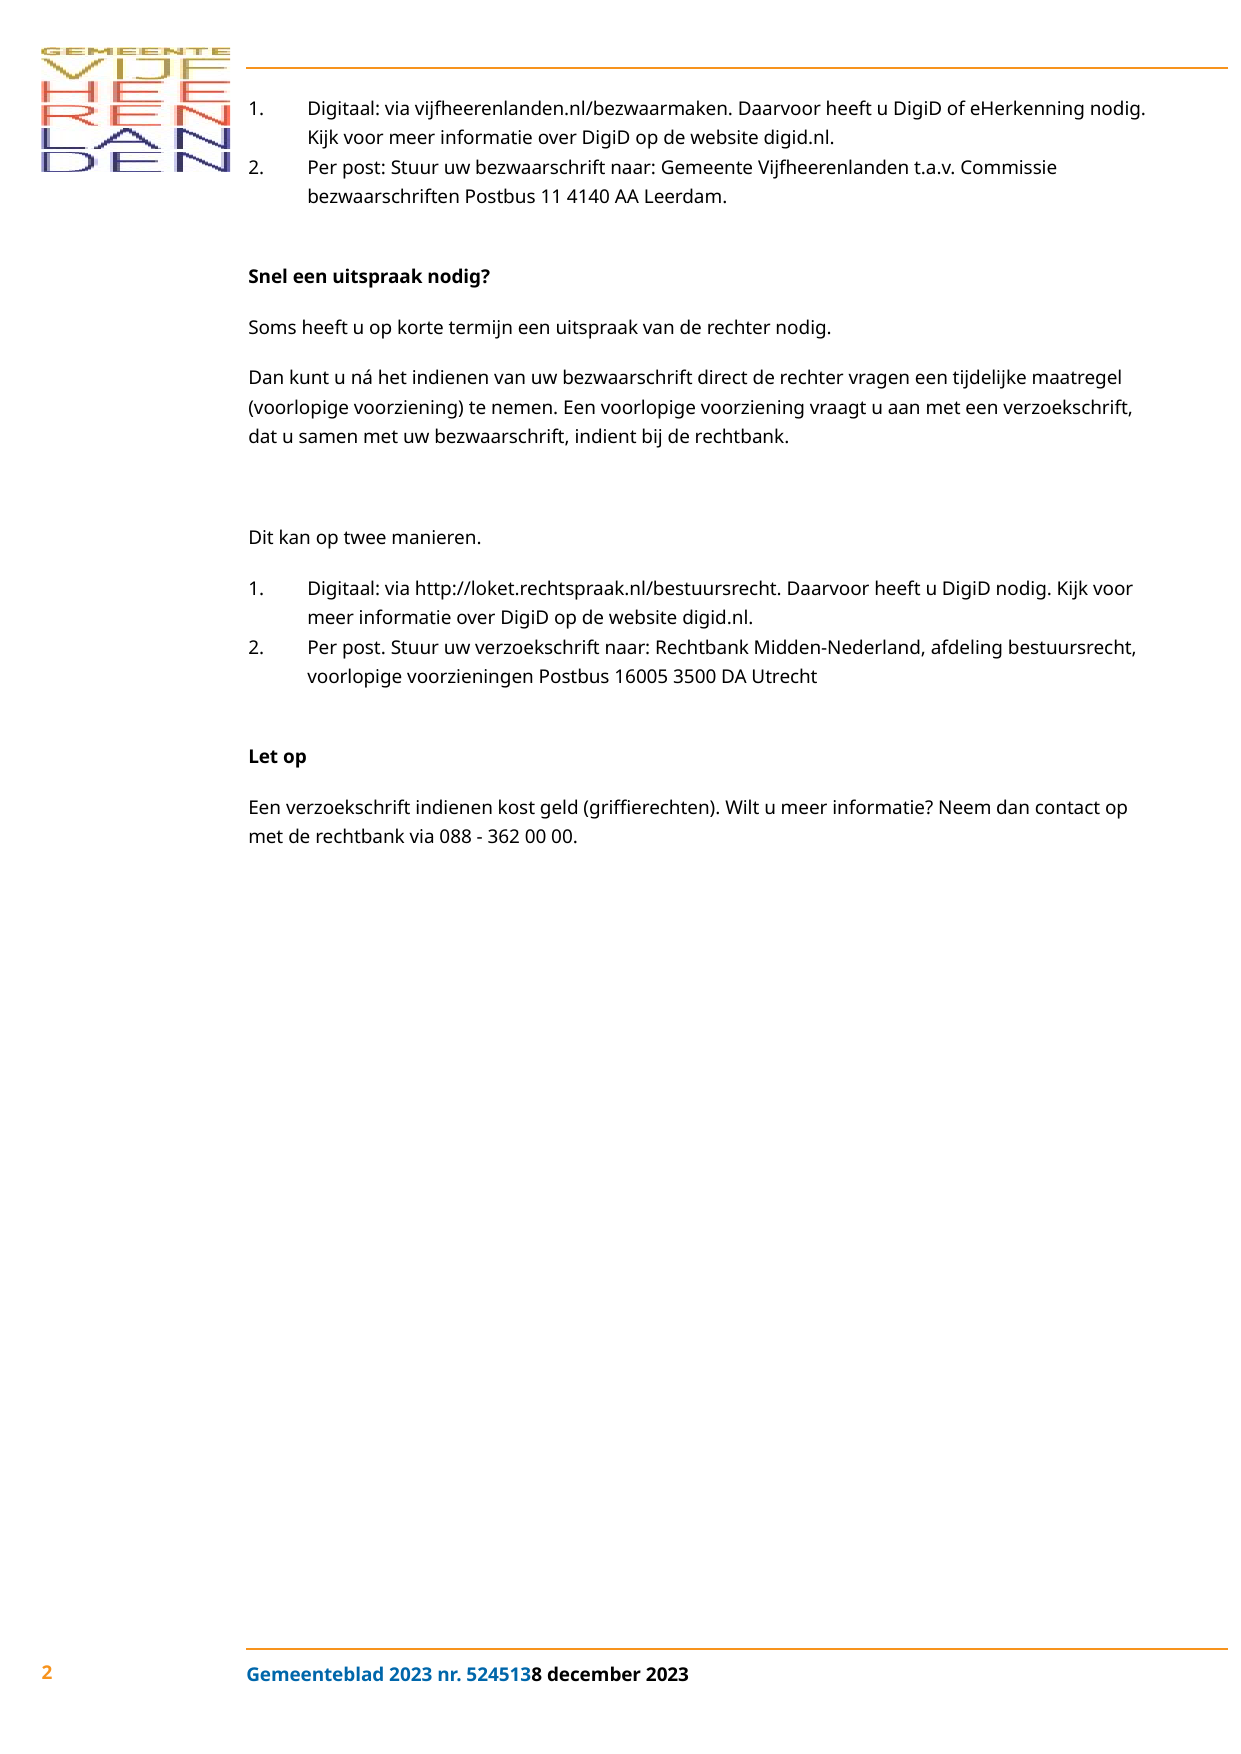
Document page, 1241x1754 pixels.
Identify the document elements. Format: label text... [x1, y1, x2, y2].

text Een verzoekschrift indienen kost geld (griffierechten). Wilt u meer informatie? Neem dan contact op met de rechtbank via 088 - 362 00 00. [248, 794, 1152, 849]
list Per post: Stuur uw bezwaarschrift naar: Gemeente Vijfheerenlanden t.a.v. Commissie bezwaarschriften Postbus 11 4140 AA Leerdam. [248, 154, 1152, 209]
text Soms heeft u op korte termijn een uitspraak van de rechter nodig. [248, 314, 1152, 340]
list Digitaal: via http://loket.rechtspraak.nl/bestuursrecht. Daarvoor heeft u DigiD nodig. Kijk voor meer informatie over DigiD op de website digid.nl. [248, 575, 1152, 630]
text Let op [248, 743, 1152, 769]
text Dit kan op twee manieren. [248, 524, 1152, 550]
text Dan kunt u ná het indienen van uw bezwaarschrift direct de rechter vragen een tijdelijke maatregel (voorlopige voorziening) te nemen. Een voorlopige voorziening vraagt u aan met een verzoekschrift, dat u samen met uw bezwaarschrift, indient bij de rechtbank. [248, 364, 1152, 449]
picture [41, 47, 231, 172]
list Digitaal: via vijfheerenlanden.nl/bezwaarmaken. Daarvoor heeft u DigiD of eHerkenning nodig. Kijk voor meer informatie over DigiD op de website digid.nl. [248, 95, 1152, 150]
text Snel een uitspraak nodig? [248, 263, 1152, 289]
list Per post. Stuur uw verzoekschrift naar: Rechtbank Midden-Nederland, afdeling bestuursrecht, voorlopige voorzieningen Postbus 16005 3500 DA Utrecht [248, 634, 1152, 689]
